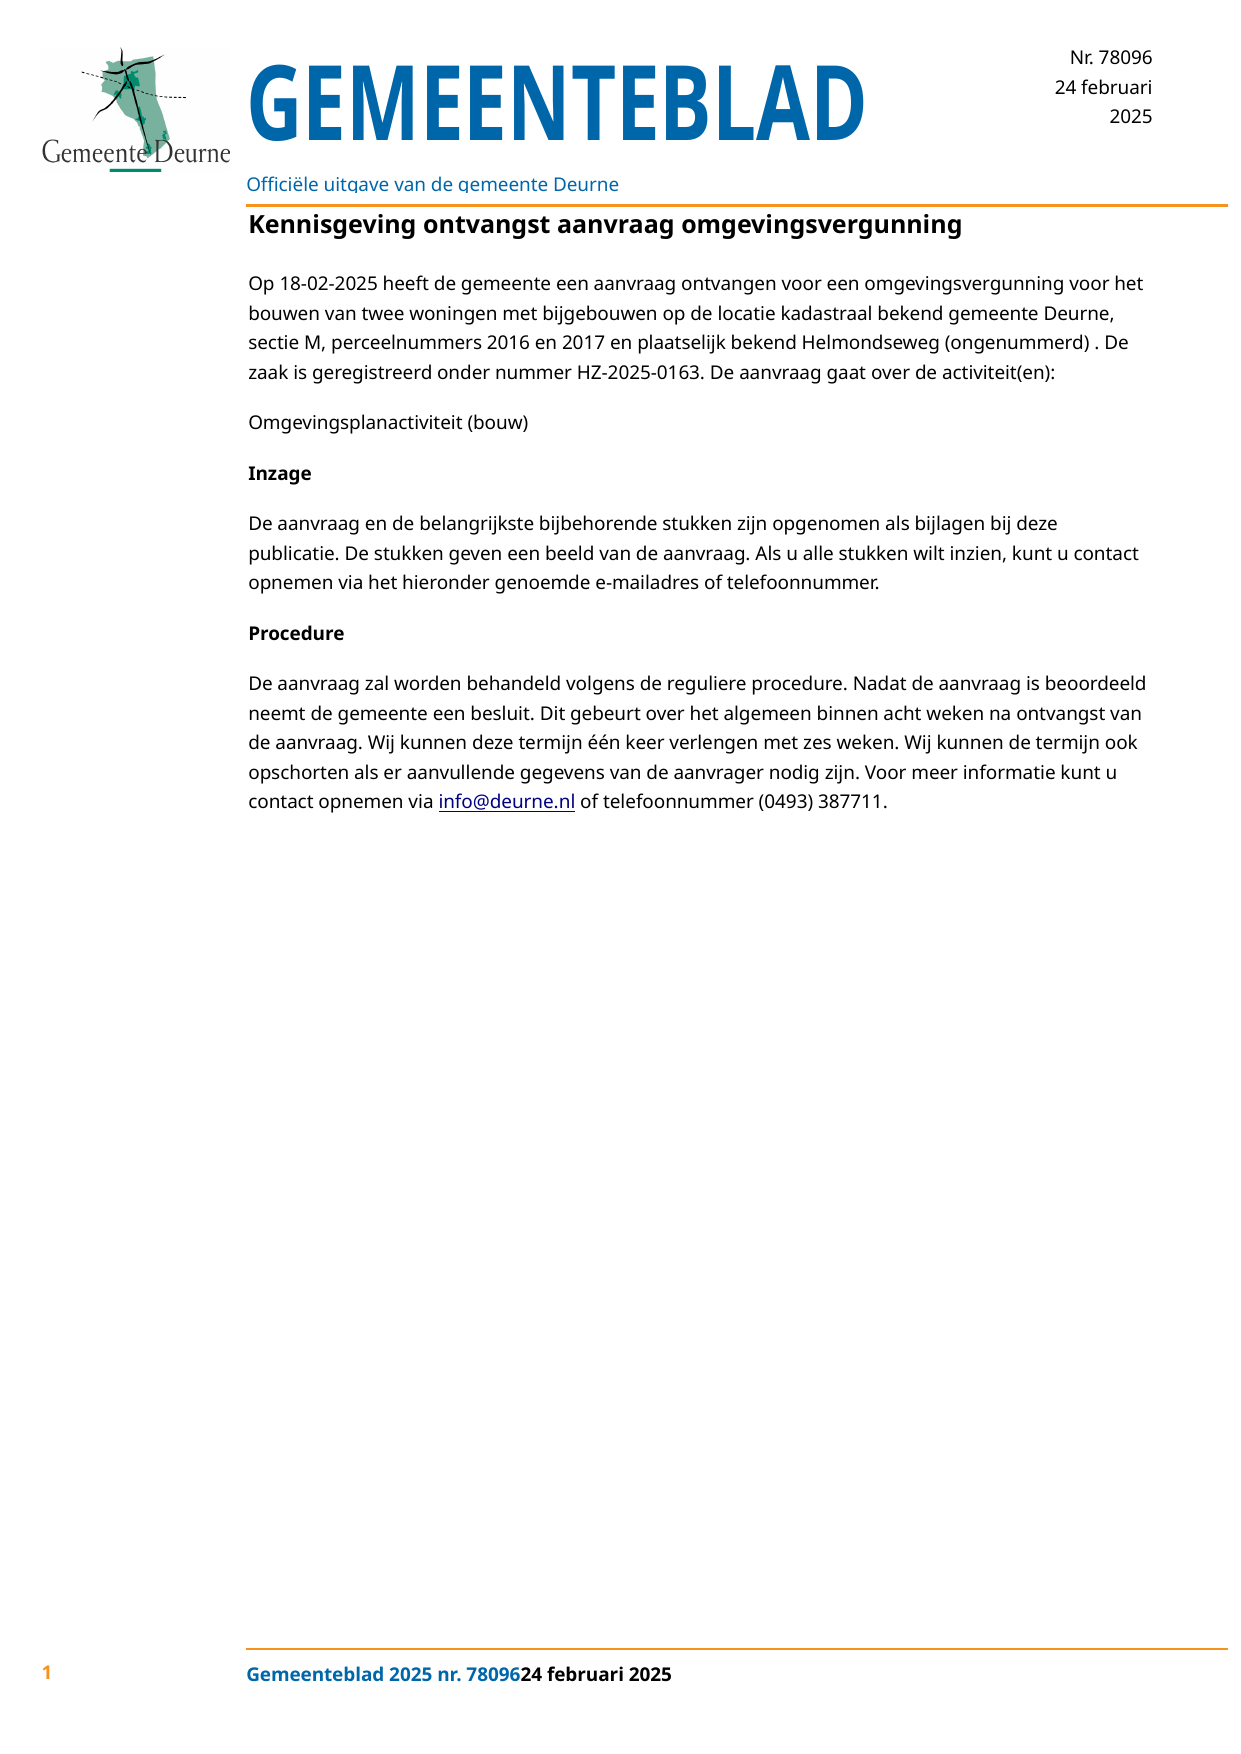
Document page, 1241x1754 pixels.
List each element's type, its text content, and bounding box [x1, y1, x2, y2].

text Inzage [248, 460, 1152, 486]
text Procedure [248, 620, 1152, 646]
text Omgevingsplanactiviteit (bouw) [248, 409, 1152, 435]
text Op 18-02-2025 heeft de gemeente een aanvraag ontvangen voor een omgevingsvergunning voor het bouwen van twee woningen met bijgebouwen op de locatie kadastraal bekend gemeente Deurne, sectie M, perceelnummers 2016 en 2017 en plaatselijk bekend Helmondseweg (ongenummerd) . De zaak is geregistreerd onder nummer HZ-2025-0163. De aanvraag gaat over de activiteit(en): [248, 270, 1152, 385]
text De aanvraag zal worden behandeld volgens de reguliere procedure. Nadat de aanvraag is beoordeeld neemt de gemeente een besluit. Dit gebeurt over het algemeen binnen acht weken na ontvangst van de aanvraag. Wij kunnen deze termijn één keer verlengen met zes weken. Wij kunnen de termijn ook opschorten als er aanvullende gegevens van de aanvrager nodig zijn. Voor meer informatie kunt u contact opnemen via info@deurne.nl of telefoonnummer (0493) 387711. [248, 670, 1152, 814]
text De aanvraag en de belangrijkste bijbehorende stukken zijn opgenomen als bijlagen bij deze publicatie. De stukken geven een beeld van de aanvraag. Als u alle stukken wilt inzien, kunt u contact opnemen via het hieronder genoemde e-mailadres of telefoonnummer. [248, 510, 1152, 595]
picture [41, 47, 231, 172]
text Kennisgeving ontvangst aanvraag omgevingsvergunning [248, 207, 1152, 241]
